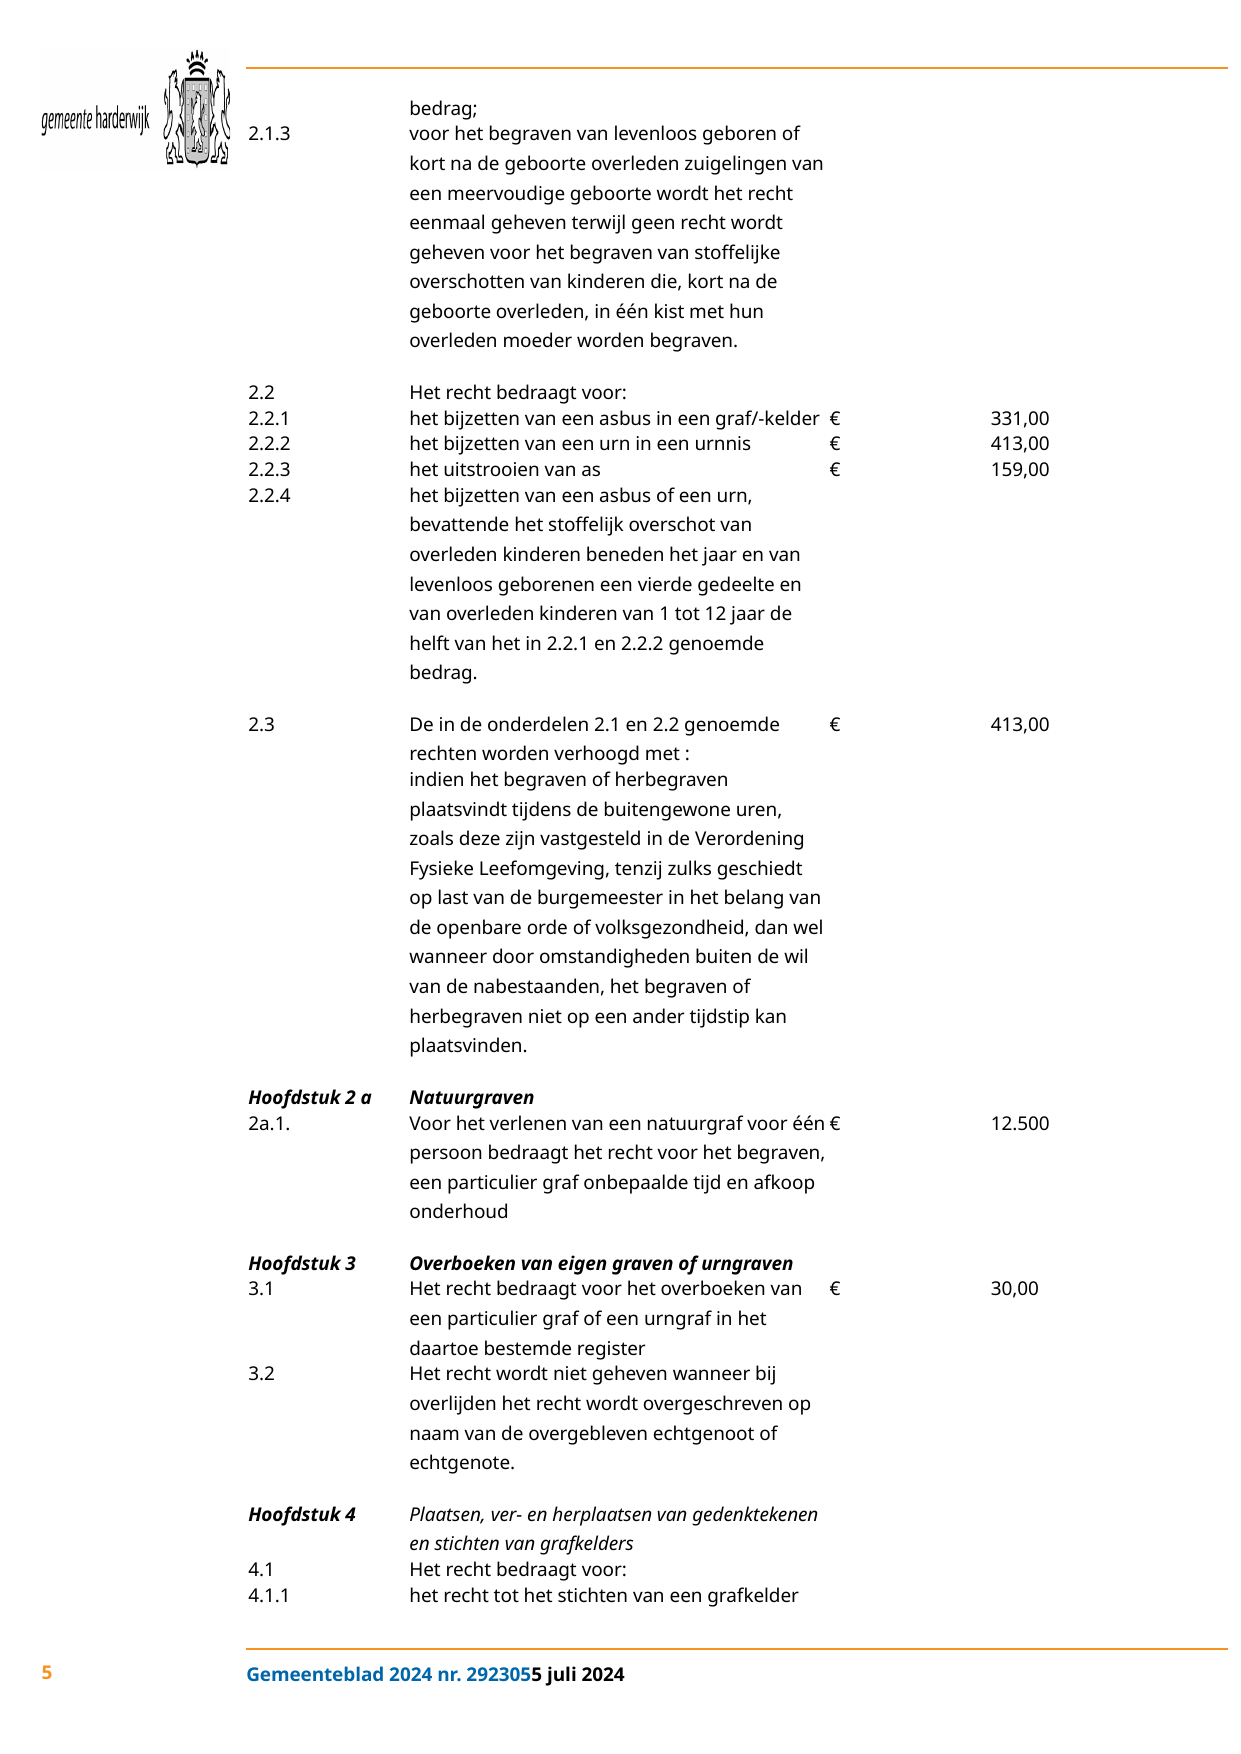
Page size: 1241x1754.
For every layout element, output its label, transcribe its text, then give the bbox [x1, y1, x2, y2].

table_cell [829, 1501, 991, 1556]
table_cell [991, 121, 1152, 353]
table_cell 413,00 [991, 431, 1152, 456]
table_cell € [829, 1276, 991, 1361]
table_cell het recht tot het stichten van een grafkelder [409, 1582, 829, 1607]
table_cell [409, 353, 829, 379]
table_cell [991, 685, 1152, 711]
table_cell 2.2.3 [248, 456, 409, 482]
table_cell [829, 685, 991, 711]
table_cell [409, 685, 829, 711]
table_cell 3.1 [248, 1276, 409, 1361]
table_cell [829, 766, 991, 1058]
table_cell Het recht bedraagt voor: [409, 1556, 829, 1582]
table_cell [409, 1058, 829, 1084]
table_cell 2a.1. [248, 1110, 409, 1224]
table_cell De in de onderdelen 2.1 en 2.2 genoemde rechten worden verhoogd met : [409, 711, 829, 766]
table_cell indien het begraven of herbegraven plaatsvindt tijdens de buitengewone uren, zoals deze zijn vastgesteld in de Verordening Fysieke Leefomgeving, tenzij zulks geschiedt op last van de burgemeester in het belang van de openbare orde of volksgezondheid, dan wel wanneer door omstandigheden buiten de wil van de nabestaanden, het begraven of herbegraven niet op een ander tijdstip kan plaatsvinden. [409, 766, 829, 1058]
table_cell [991, 1361, 1152, 1475]
table_cell [829, 482, 991, 685]
table_cell € [829, 711, 991, 766]
table_cell 159,00 [991, 456, 1152, 482]
table_cell [829, 1084, 991, 1110]
table_cell Natuurgraven [409, 1084, 829, 1110]
table_cell [248, 685, 409, 711]
table_cell het bijzetten van een urn in een urnnis [409, 431, 829, 456]
table_cell [248, 95, 409, 121]
table_cell [829, 353, 991, 379]
table_cell € [829, 1110, 991, 1224]
table_cell 3.2 [248, 1361, 409, 1475]
table_cell [991, 1250, 1152, 1276]
table_cell 12.500 [991, 1110, 1152, 1224]
table_cell Voor het verlenen van een natuurgraf voor één persoon bedraagt het recht voor het begraven, een particulier graf onbepaalde tijd en afkoop onderhoud [409, 1110, 829, 1224]
table_cell [991, 1058, 1152, 1084]
table_cell 413,00 [991, 711, 1152, 766]
table_cell [829, 1556, 991, 1582]
table_cell € [829, 431, 991, 456]
table_cell [991, 766, 1152, 1058]
table_cell [248, 1475, 409, 1501]
table_cell 2.2.4 [248, 482, 409, 685]
table_cell 2.1.3 [248, 121, 409, 353]
table_cell Hoofdstuk 2 a [248, 1084, 409, 1110]
table_cell het bijzetten van een asbus in een graf/-kelder [409, 405, 829, 431]
table_cell het bijzetten van een asbus of een urn, bevattende het stoffelijk overschot van overleden kinderen beneden het jaar en van levenloos geborenen een vierde gedeelte en van overleden kinderen van 1 tot 12 jaar de helft van het in 2.2.1 en 2.2.2 genoemde bedrag. [409, 482, 829, 685]
table_cell [991, 1582, 1152, 1607]
table_cell [991, 1556, 1152, 1582]
table_cell [409, 1224, 829, 1250]
table_cell [829, 1582, 991, 1607]
table_cell 2.2.2 [248, 431, 409, 456]
table_cell [829, 1250, 991, 1276]
table_cell [829, 1361, 991, 1475]
table_cell [991, 1224, 1152, 1250]
table_cell bedrag; [409, 95, 829, 121]
table_cell [991, 95, 1152, 121]
table_cell 331,00 [991, 405, 1152, 431]
table_cell 4.1.1 [248, 1582, 409, 1607]
table_cell [248, 1058, 409, 1084]
table_cell € [829, 405, 991, 431]
table_cell [829, 121, 991, 353]
table_cell [409, 1475, 829, 1501]
table_cell Plaatsen, ver- en herplaatsen van gedenktekenen en stichten van grafkelders [409, 1501, 829, 1556]
table_cell 30,00 [991, 1276, 1152, 1361]
table_cell Hoofdstuk 3 [248, 1250, 409, 1276]
table_cell [991, 1084, 1152, 1110]
table_cell Het recht bedraagt voor: [409, 379, 1152, 405]
table_cell [991, 482, 1152, 685]
table_cell [991, 353, 1152, 379]
table_cell voor het begraven van levenloos geboren of kort na de geboorte overleden zuigelingen van een meervoudige geboorte wordt het recht eenmaal geheven terwijl geen recht wordt geheven voor het begraven van stoffelijke overschotten van kinderen die, kort na de geboorte overleden, in één kist met hun overleden moeder worden begraven. [409, 121, 829, 353]
table_cell Het recht bedraagt voor het overboeken van een particulier graf of een urngraf in het daartoe bestemde register [409, 1276, 829, 1361]
table_cell [829, 1475, 991, 1501]
table_cell 2.2 [248, 379, 409, 405]
table_cell Het recht wordt niet geheven wanneer bij overlijden het recht wordt overgeschreven op naam van de overgebleven echtgenoot of echtgenote. [409, 1361, 829, 1475]
table_cell [991, 1475, 1152, 1501]
table_cell [991, 1501, 1152, 1556]
table_cell [829, 1224, 991, 1250]
table_cell [248, 1224, 409, 1250]
table_cell het uitstrooien van as [409, 456, 829, 482]
table_cell 4.1 [248, 1556, 409, 1582]
table_cell [248, 353, 409, 379]
table_cell Hoofdstuk 4 [248, 1501, 409, 1556]
picture [41, 47, 231, 172]
table_cell 2.2.1 [248, 405, 409, 431]
table_cell [248, 766, 409, 1058]
table_cell € [829, 456, 991, 482]
table_cell 2.3 [248, 711, 409, 766]
table_cell [829, 1058, 991, 1084]
table_cell Overboeken van eigen graven of urngraven [409, 1250, 829, 1276]
table_cell [829, 95, 991, 121]
